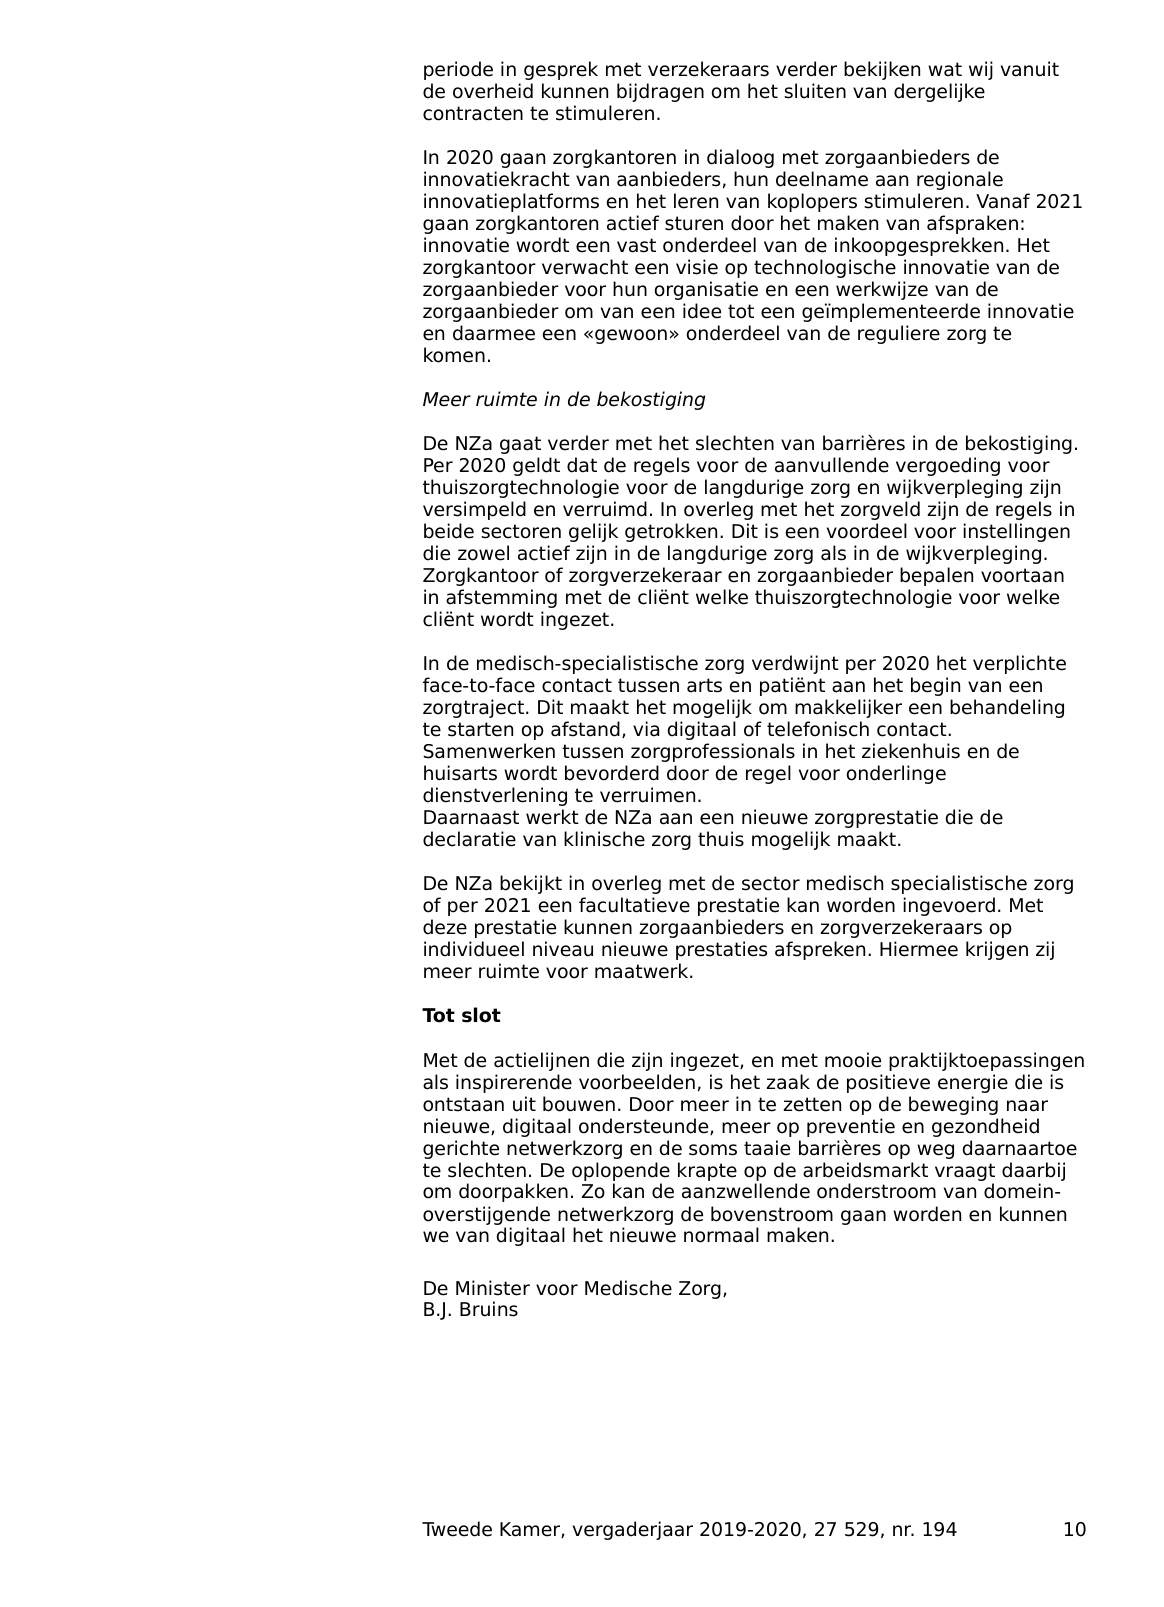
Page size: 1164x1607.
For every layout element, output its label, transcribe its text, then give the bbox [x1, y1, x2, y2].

text De NZa gaat verder met het slechten van barrières in de bekostiging. Per 2020 geldt dat de regels voor de aanvullende vergoeding voor thuiszorgtechnologie voor de langdurige zorg en wijkverpleging zijn versimpeld en verruimd. In overleg met het zorgveld zijn de regels in beide sectoren gelijk getrokken. Dit is een voordeel voor instellingen die zowel actief zijn in de langdurige zorg als in de wijkverpleging. Zorgkantoor of zorgverzekeraar en zorgaanbieder bepalen voortaan in afstemming met de cliënt welke thuiszorgtechnologie voor welke cliënt wordt ingezet. [422, 433, 1087, 631]
subtitle Tot slot [422, 1005, 1087, 1027]
text Samenwerken tussen zorgprofessionals in het ziekenhuis en de huisarts wordt bevorderd door de regel voor onderlinge dienstverlening te verruimen. [422, 741, 1087, 807]
text De NZa bekijkt in overleg met de sector medisch specialistische zorg of per 2021 een facultatieve prestatie kan worden ingevoerd. Met deze prestatie kunnen zorgaanbieders en zorgverzekeraars op individueel niveau nieuwe prestaties afspreken. Hiermee krijgen zij meer ruimte voor maatwerk. [422, 873, 1087, 983]
text De Minister voor Medische Zorg, B.J. Bruins [422, 1277, 1087, 1321]
text Met de actielijnen die zijn ingezet, en met mooie praktijktoepassingen als inspirerende voorbeelden, is het zaak de positieve energie die is ontstaan uit bouwen. Door meer in te zetten op de beweging naar nieuwe, digitaal ondersteunde, meer op preventie en gezondheid gerichte netwerkzorg en de soms taaie barrières op weg daarnaartoe te slechten. De oplopende krapte op de arbeidsmarkt vraagt daarbij om doorpakken. Zo kan de aanzwellende onderstroom van domein-overstijgende netwerkzorg de bovenstroom gaan worden en kunnen we van digitaal het nieuwe normaal maken. [422, 1049, 1087, 1247]
subtitle Meer ruimte in de bekostiging [422, 389, 1087, 411]
text periode in gesprek met verzekeraars verder bekijken wat wij vanuit de overheid kunnen bijdragen om het sluiten van dergelijke contracten te stimuleren. [422, 59, 1087, 125]
text Daarnaast werkt de NZa aan een nieuwe zorgprestatie die de declaratie van klinische zorg thuis mogelijk maakt. [422, 807, 1087, 851]
text In 2020 gaan zorgkantoren in dialoog met zorgaanbieders de innovatiekracht van aanbieders, hun deelname aan regionale innovatieplatforms en het leren van koplopers stimuleren. Vanaf 2021 gaan zorgkantoren actief sturen door het maken van afspraken: innovatie wordt een vast onderdeel van de inkoopgesprekken. Het zorgkantoor verwacht een visie op technologische innovatie van de zorgaanbieder voor hun organisatie en een werkwijze van de zorgaanbieder om van een idee tot een geïmplementeerde innovatie en daarmee een «gewoon» onderdeel van de reguliere zorg te komen. [422, 147, 1087, 367]
text In de medisch-specialistische zorg verdwijnt per 2020 het verplichte face-to-face contact tussen arts en patiënt aan het begin van een zorgtraject. Dit maakt het mogelijk om makkelijker een behandeling te starten op afstand, via digitaal of telefonisch contact. [422, 653, 1087, 741]
